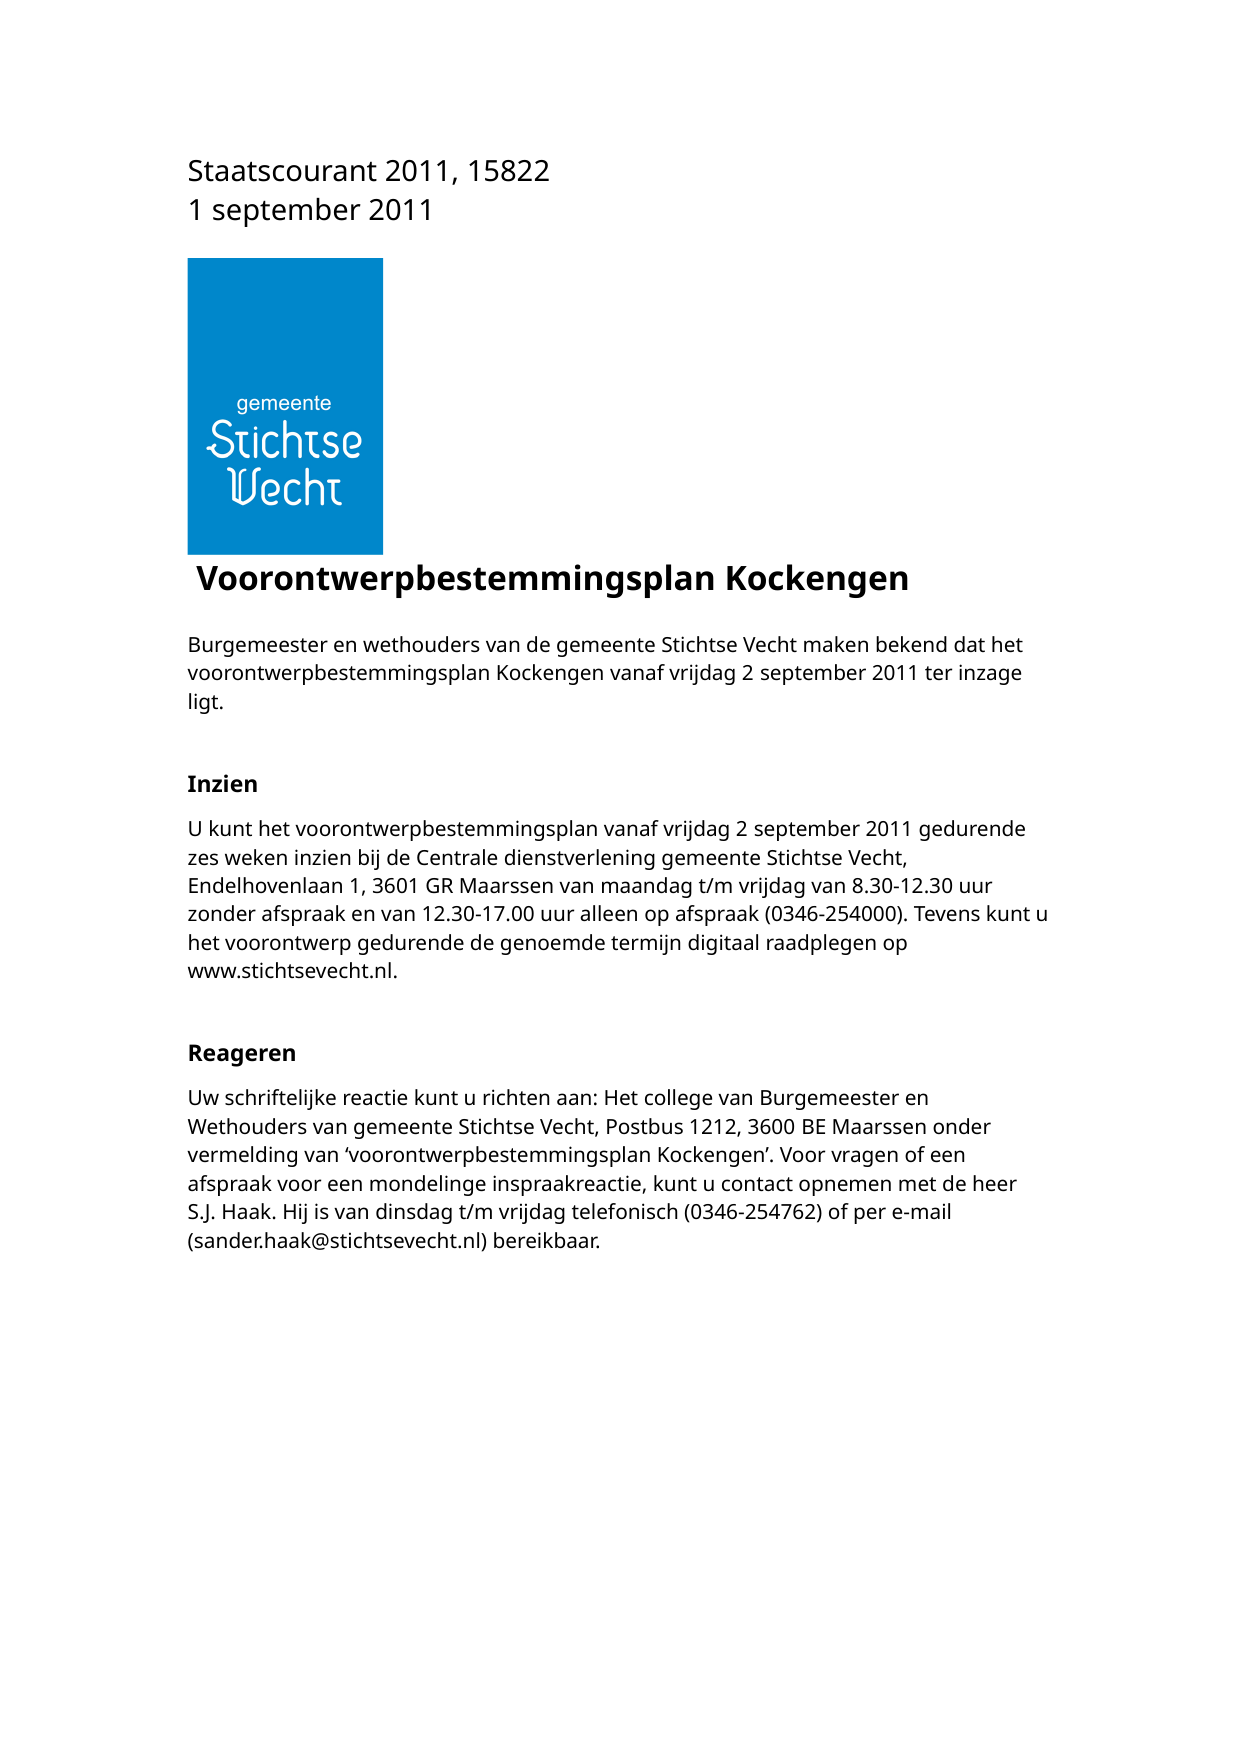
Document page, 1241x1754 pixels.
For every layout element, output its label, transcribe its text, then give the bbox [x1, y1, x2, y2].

text 1 september 2011 [187, 190, 1053, 229]
picture [285, 480, 301, 505]
picture [207, 420, 234, 458]
picture [328, 480, 341, 505]
subtitle Inzien [187, 768, 1053, 799]
picture [324, 432, 338, 457]
subtitle Reageren [187, 1037, 1053, 1068]
picture [228, 468, 260, 505]
text U kunt het voorontwerpbestemmingsplan vanaf vrijdag 2 september 2011 gedurende zes weken inzien bij de Centrale dienstverlening gemeente Stichtse Vecht, Endelhovenlaan 1, 3601 GR Maarssen van maandag t/m vrijdag van 8.30-12.30 uur zonder afspraak en van 12.30-17.00 uur alleen op afspraak (0346-254000). Tevens kunt u het voorontwerp gedurende de genoemde termijn digitaal raadplegen op www.stichtsevecht.nl. [187, 814, 1053, 985]
picture [263, 432, 278, 458]
picture [344, 432, 361, 458]
picture [284, 421, 301, 457]
picture [306, 469, 324, 505]
picture [262, 480, 279, 505]
subtitle Voorontwerpbestemmingsplan Kockengen [187, 271, 1053, 600]
text Burgemeester en wethouders van de gemeente Stichtse Vecht maken bekend dat het voorontwerpbestemmingsplan Kockengen vanaf vrijdag 2 september 2011 ter inzage ligt. [187, 630, 1053, 715]
text Uw schriftelijke reactie kunt u richten aan: Het college van Burgemeester en Wethouders van gemeente Stichtse Vecht, Postbus 1212, 3600 BE Maarssen onder vermelding van ‘voorontwerpbestemmingsplan Kockengen’. Voor vragen of een afspraak voor een mondelinge inspraakreactie, kunt u contact opnemen met de heer S.J. Haak. Hij is van dinsdag t/m vrijdag telefonisch (0346-254762) of per e-mail (sander.haak@stichtsevecht.nl) bereikbaar. [187, 1083, 1053, 1254]
picture [306, 432, 319, 457]
text Staatscourant 2011, 15822 [187, 150, 1053, 190]
picture [236, 432, 249, 457]
